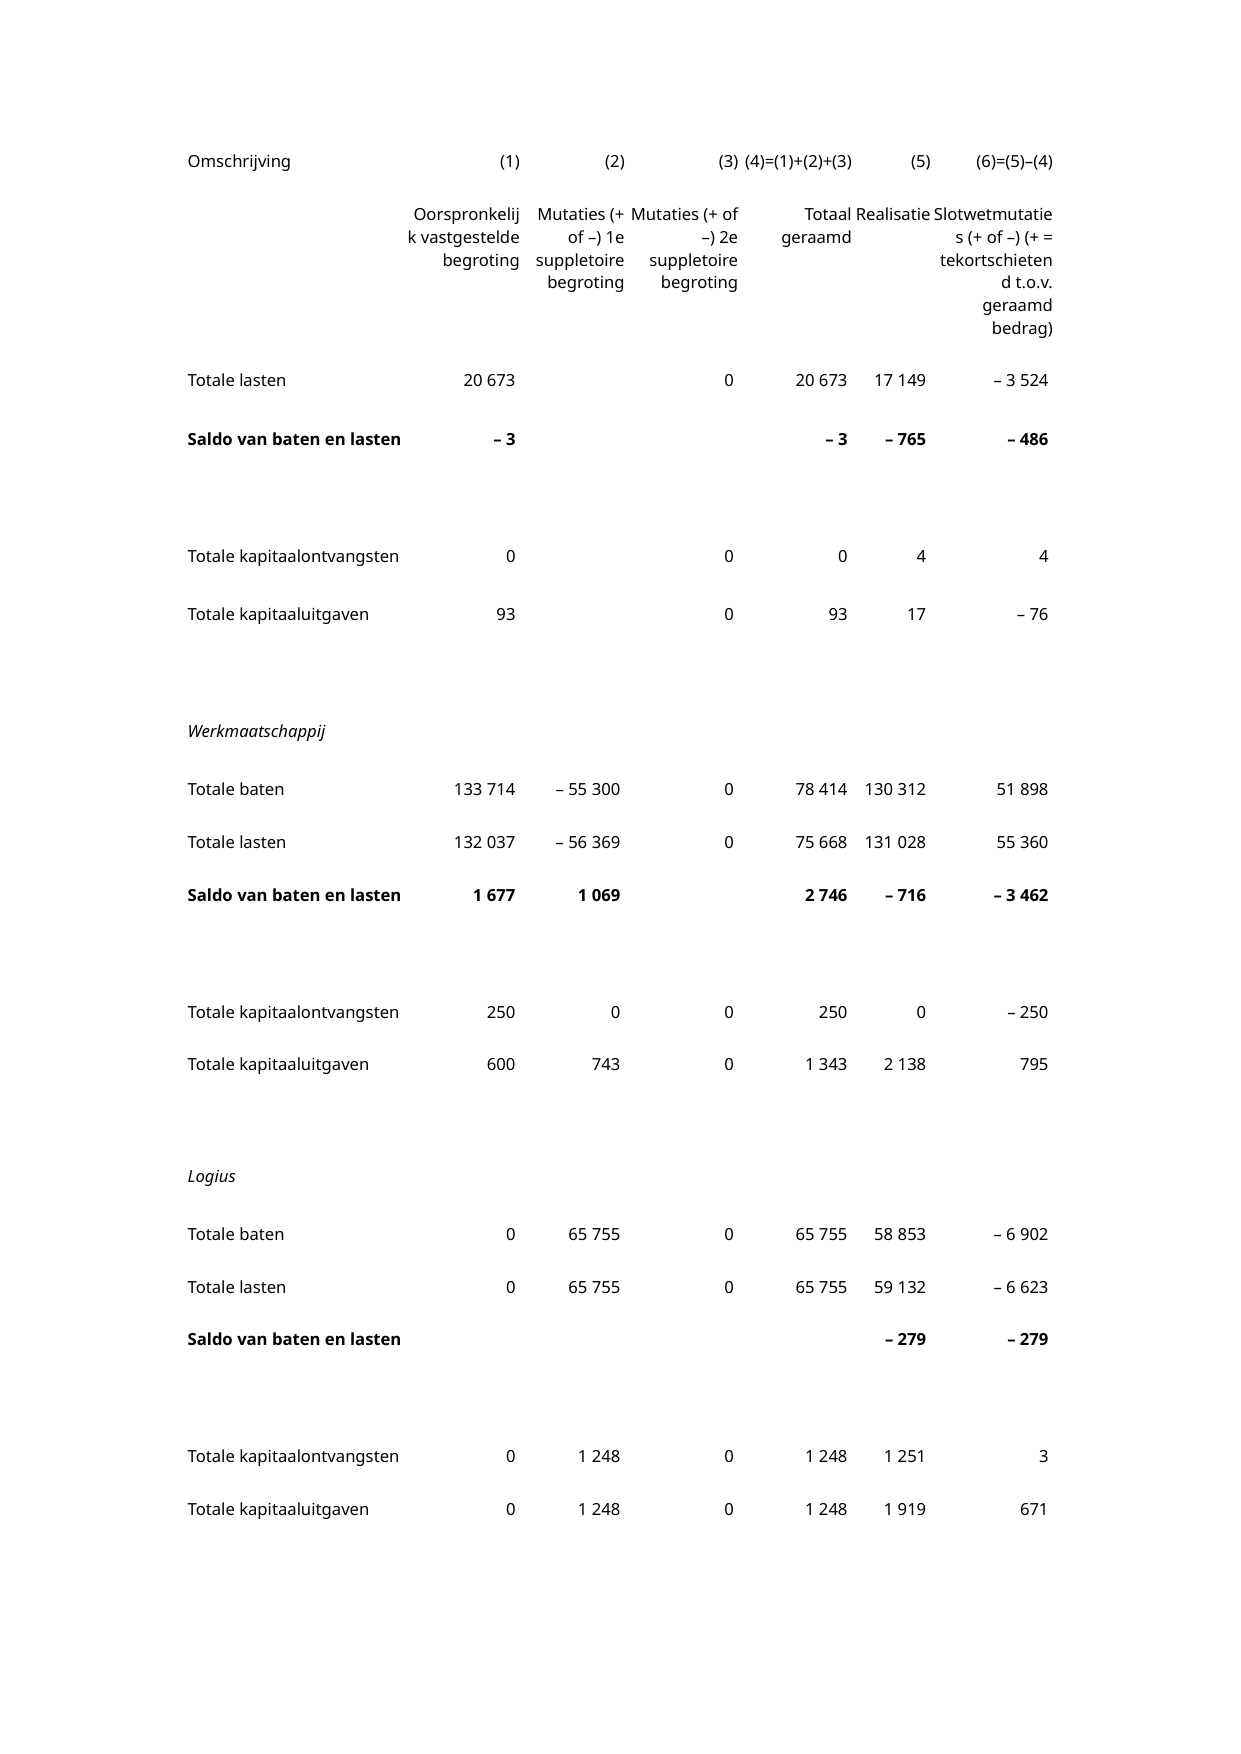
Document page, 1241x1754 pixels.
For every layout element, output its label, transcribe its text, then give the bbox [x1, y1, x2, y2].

table_header (1) [406, 150, 519, 203]
table_cell – 55 300 [520, 778, 624, 831]
table_cell [852, 1386, 930, 1445]
table_cell – 716 [852, 884, 930, 942]
table_cell [406, 661, 519, 719]
table_cell 1 919 [852, 1498, 930, 1550]
table_cell 671 [930, 1498, 1053, 1550]
table_cell [520, 486, 624, 544]
table_cell 59 132 [852, 1275, 930, 1328]
table_cell [406, 942, 519, 1000]
table_cell 0 [624, 1053, 738, 1106]
table_cell – 3 524 [930, 369, 1053, 427]
table_cell [852, 720, 930, 778]
table_cell 130 312 [852, 778, 930, 831]
table_header Omschrijving [188, 150, 406, 203]
table_cell 743 [520, 1053, 624, 1106]
table_cell – 3 [738, 428, 852, 486]
table_cell Totale baten [188, 778, 406, 831]
table_cell 0 [406, 1223, 519, 1275]
table_cell 1 069 [520, 884, 624, 942]
table_header (6)=(5)–(4) [930, 150, 1053, 203]
table_header (2) [520, 150, 624, 203]
table_header (4)=(1)+(2)+(3) [738, 150, 852, 203]
table_cell 0 [852, 1000, 930, 1053]
table_cell Totale kapitaaluitgaven [188, 603, 406, 661]
table_cell Werkmaatschappij [188, 720, 406, 778]
table_cell [520, 942, 624, 1000]
table_cell – 76 [930, 603, 1053, 661]
table_cell 0 [406, 1275, 519, 1328]
table_cell 1 248 [738, 1445, 852, 1498]
table_cell [406, 1106, 519, 1164]
table_cell Mutaties (+ of –) 1e suppletoire begroting [520, 203, 624, 369]
table_cell [520, 661, 624, 719]
table_header (5) [852, 150, 930, 203]
table_cell 4 [852, 544, 930, 603]
table_cell [624, 661, 738, 719]
table_cell [520, 720, 624, 778]
table_cell 0 [624, 1498, 738, 1550]
table_cell [520, 603, 624, 661]
table_cell [520, 544, 624, 603]
table_cell 0 [624, 1223, 738, 1275]
table_cell [188, 203, 406, 369]
table_cell – 3 462 [930, 884, 1053, 942]
table_cell 0 [738, 544, 852, 603]
table_cell [852, 661, 930, 719]
table_cell 4 [930, 544, 1053, 603]
table_cell Logius [188, 1164, 406, 1223]
table_cell 75 668 [738, 831, 852, 883]
table_cell [930, 1164, 1053, 1223]
table_cell Saldo van baten en lasten [188, 1328, 406, 1386]
table_cell 0 [406, 544, 519, 603]
table_cell [738, 1164, 852, 1223]
table_cell [520, 428, 624, 486]
table_cell 2 138 [852, 1053, 930, 1106]
table_cell [520, 1164, 624, 1223]
table_cell [624, 1386, 738, 1445]
table_cell – 486 [930, 428, 1053, 486]
table_cell 1 251 [852, 1445, 930, 1498]
table_cell [852, 1106, 930, 1164]
table_cell [930, 942, 1053, 1000]
table_cell [188, 942, 406, 1000]
table_cell 51 898 [930, 778, 1053, 831]
table_cell [406, 720, 519, 778]
table_cell Totale kapitaalontvangsten [188, 544, 406, 603]
table_cell – 3 [406, 428, 519, 486]
table_cell [624, 1106, 738, 1164]
table_cell [624, 1164, 738, 1223]
table_cell [624, 720, 738, 778]
table_cell 65 755 [520, 1275, 624, 1328]
table_cell [188, 1106, 406, 1164]
table_cell [738, 720, 852, 778]
table_cell 78 414 [738, 778, 852, 831]
table_cell 0 [624, 1000, 738, 1053]
table_cell 0 [624, 778, 738, 831]
table_cell 0 [624, 831, 738, 883]
table_cell [624, 884, 738, 942]
table_cell 1 677 [406, 884, 519, 942]
table_cell [188, 1386, 406, 1445]
table_cell 0 [624, 1445, 738, 1498]
table_cell Realisatie [852, 203, 930, 369]
table_cell [738, 486, 852, 544]
table_cell Totale lasten [188, 1275, 406, 1328]
table_cell 65 755 [520, 1223, 624, 1275]
table_cell [738, 942, 852, 1000]
table_cell [406, 1164, 519, 1223]
table_cell [930, 1106, 1053, 1164]
table_cell 93 [406, 603, 519, 661]
table_cell [738, 1106, 852, 1164]
table_header (3) [624, 150, 738, 203]
table_cell [930, 1386, 1053, 1445]
table_cell 93 [738, 603, 852, 661]
table_cell 132 037 [406, 831, 519, 883]
table_cell 2 746 [738, 884, 852, 942]
table_cell Oorspronkelijk vastgestelde begroting [406, 203, 519, 369]
table_cell 0 [406, 1445, 519, 1498]
table_cell Totale lasten [188, 369, 406, 427]
table_cell 133 714 [406, 778, 519, 831]
table_cell Totale lasten [188, 831, 406, 883]
table_cell Totale kapitaalontvangsten [188, 1000, 406, 1053]
table_cell [930, 661, 1053, 719]
table_cell 1 248 [520, 1498, 624, 1550]
table_cell Mutaties (+ of –) 2e suppletoire begroting [624, 203, 738, 369]
table_cell [406, 1328, 519, 1386]
table_cell 3 [930, 1445, 1053, 1498]
table_cell [930, 720, 1053, 778]
table_cell 58 853 [852, 1223, 930, 1275]
table_cell [520, 1328, 624, 1386]
table_cell [738, 1328, 852, 1386]
table_cell 131 028 [852, 831, 930, 883]
table_cell [930, 486, 1053, 544]
table_cell 1 248 [738, 1498, 852, 1550]
table_cell Totale kapitaaluitgaven [188, 1498, 406, 1550]
table_cell [624, 428, 738, 486]
table_cell 0 [624, 603, 738, 661]
table_cell 0 [406, 1498, 519, 1550]
table_cell [188, 661, 406, 719]
table_cell 0 [624, 544, 738, 603]
table_cell 795 [930, 1053, 1053, 1106]
table_cell [738, 661, 852, 719]
table_cell [520, 1106, 624, 1164]
table_cell 20 673 [738, 369, 852, 427]
table_cell 0 [624, 369, 738, 427]
table_cell 0 [624, 1275, 738, 1328]
table_cell – 6 902 [930, 1223, 1053, 1275]
table_cell – 279 [930, 1328, 1053, 1386]
table_cell [624, 1328, 738, 1386]
table_cell Totale kapitaaluitgaven [188, 1053, 406, 1106]
table_cell – 56 369 [520, 831, 624, 883]
table_cell 1 343 [738, 1053, 852, 1106]
table_cell – 765 [852, 428, 930, 486]
table_cell 17 149 [852, 369, 930, 427]
table_cell – 6 623 [930, 1275, 1053, 1328]
table_cell – 250 [930, 1000, 1053, 1053]
table_cell [406, 486, 519, 544]
table_cell Saldo van baten en lasten [188, 428, 406, 486]
table_cell [852, 942, 930, 1000]
table_cell 65 755 [738, 1275, 852, 1328]
table_cell [852, 486, 930, 544]
table_cell Slotwetmutaties (+ of –) (+ = tekortschietend t.o.v. geraamd bedrag) [930, 203, 1053, 369]
table_cell [188, 486, 406, 544]
table_cell 55 360 [930, 831, 1053, 883]
table_cell [406, 1386, 519, 1445]
table_cell 250 [738, 1000, 852, 1053]
table_cell 250 [406, 1000, 519, 1053]
table_cell 20 673 [406, 369, 519, 427]
table_cell – 279 [852, 1328, 930, 1386]
table_cell [738, 1386, 852, 1445]
table_cell 0 [520, 1000, 624, 1053]
table_cell Totaal geraamd [738, 203, 852, 369]
table_cell Saldo van baten en lasten [188, 884, 406, 942]
table_cell [624, 942, 738, 1000]
table_cell 1 248 [520, 1445, 624, 1498]
table_cell [624, 486, 738, 544]
table_cell [852, 1164, 930, 1223]
table_cell 17 [852, 603, 930, 661]
table_cell 600 [406, 1053, 519, 1106]
table_cell Totale baten [188, 1223, 406, 1275]
table_cell Totale kapitaalontvangsten [188, 1445, 406, 1498]
table_cell 65 755 [738, 1223, 852, 1275]
table_cell [520, 369, 624, 427]
table_cell [520, 1386, 624, 1445]
